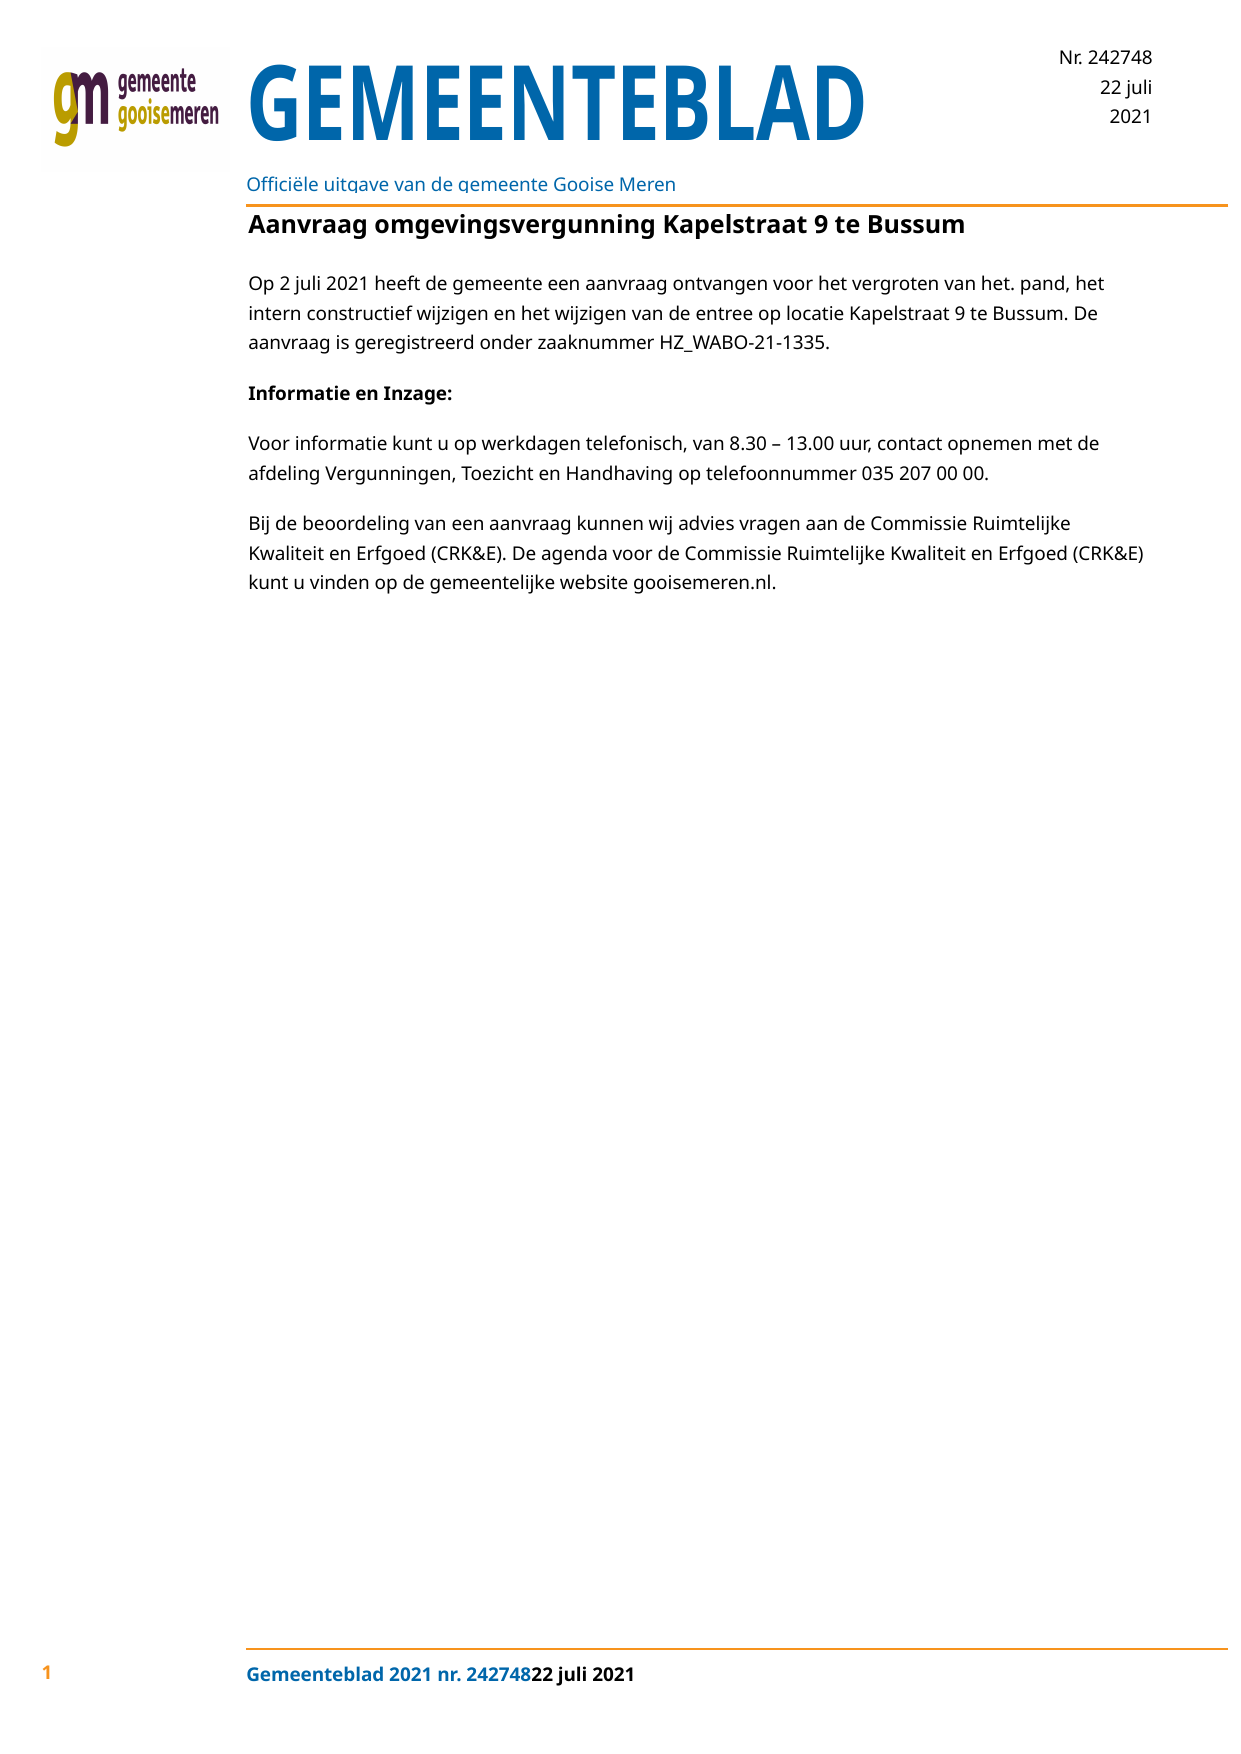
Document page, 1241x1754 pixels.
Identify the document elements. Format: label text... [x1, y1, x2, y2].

picture [41, 47, 231, 172]
text Bij de beoordeling van een aanvraag kunnen wij advies vragen aan de Commissie Ruimtelijke Kwaliteit en Erfgoed (CRK&E). De agenda voor de Commissie Ruimtelijke Kwaliteit en Erfgoed (CRK&E) kunt u vinden op de gemeentelijke website gooisemeren.nl. [248, 510, 1152, 595]
text Informatie en Inzage: [248, 380, 1152, 406]
text Op 2 juli 2021 heeft de gemeente een aanvraag ontvangen voor het vergroten van het. pand, het intern constructief wijzigen en het wijzigen van de entree op locatie Kapelstraat 9 te Bussum. De aanvraag is geregistreerd onder zaaknummer HZ_WABO-21-1335. [248, 270, 1152, 355]
text Aanvraag omgevingsvergunning Kapelstraat 9 te Bussum [248, 207, 1152, 241]
text Voor informatie kunt u op werkdagen telefonisch, van 8.30 – 13.00 uur, contact opnemen met de afdeling Vergunningen, Toezicht en Handhaving op telefoonnummer 035 207 00 00. [248, 430, 1152, 486]
